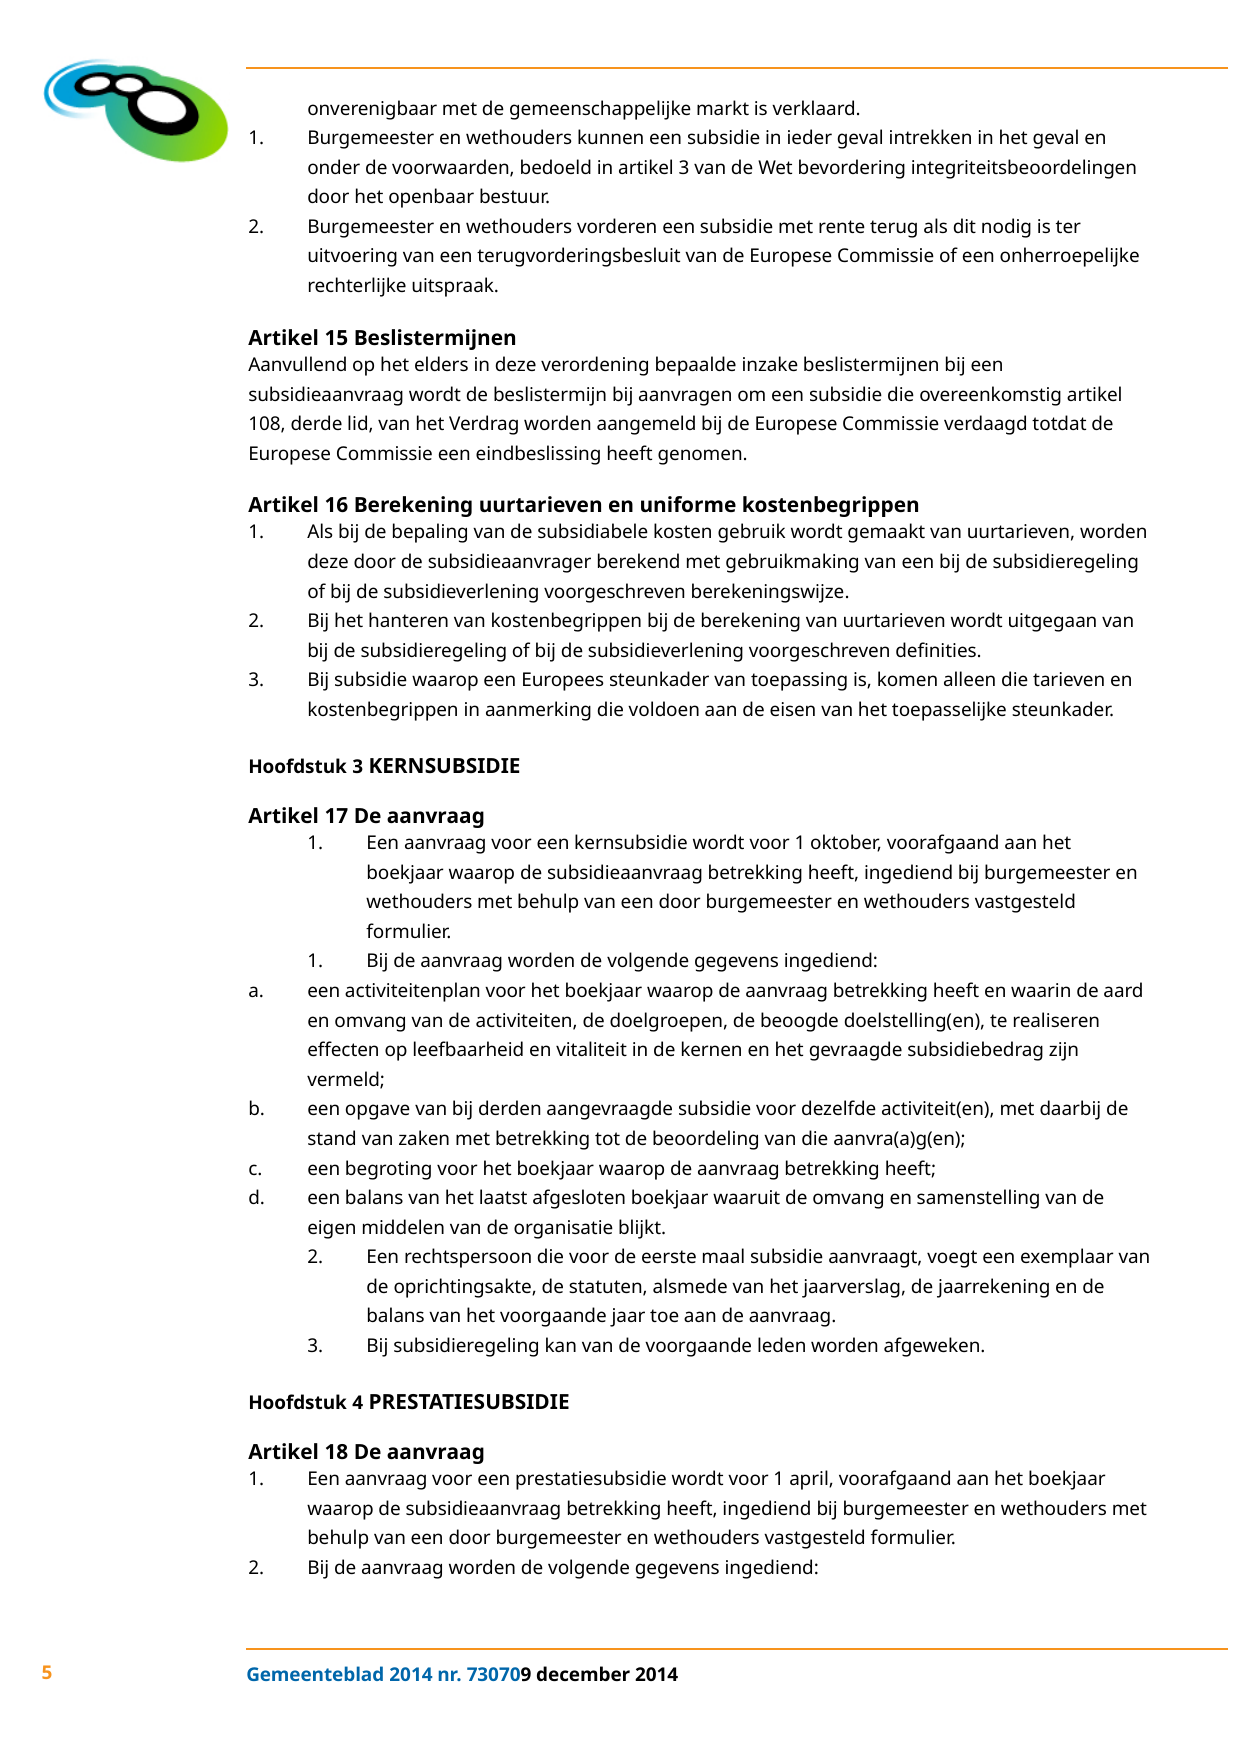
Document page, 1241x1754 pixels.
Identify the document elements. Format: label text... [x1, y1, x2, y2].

text Artikel 17 De aanvraag [248, 801, 1152, 829]
list een opgave van bij derden aangevraagde subsidie voor dezelfde activiteit(en), met daarbij de stand van zaken met betrekking tot de beoordeling van die aanvra(a)g(en); [248, 1096, 1152, 1151]
list Als bij de bepaling van de subsidiabele kosten gebruik wordt gemaakt van uurtarieven, worden deze door de subsidieaanvrager berekend met gebruikmaking van een bij de subsidieregeling of bij de subsidieverlening voorgeschreven berekeningswijze. [248, 519, 1152, 604]
text Hoofdstuk 3 KERNSUBSIDIE [248, 752, 1152, 780]
text Artikel 15 Beslistermijnen [248, 323, 1152, 351]
list een balans van het laatst afgesloten boekjaar waaruit de omvang en samenstelling van de eigen middelen van de organisatie blijkt. [248, 1184, 1152, 1239]
list een begroting voor het boekjaar waarop de aanvraag betrekking heeft; [248, 1155, 1152, 1180]
list een activiteitenplan voor het boekjaar waarop de aanvraag betrekking heeft en waarin de aard en omvang van de activiteiten, de doelgroepen, de beoogde doelstelling(en), te realiseren effecten op leefbaarheid en vitaliteit in de kernen en het gevraagde subsidiebedrag zijn vermeld; [248, 977, 1152, 1092]
list Burgemeester en wethouders kunnen een subsidie in ieder geval intrekken in het geval en onder de voorwaarden, bedoeld in artikel 3 van de Wet bevordering integriteitsbeoordelingen door het openbaar bestuur. [248, 124, 1152, 209]
list Bij subsidieregeling kan van de voorgaande leden worden afgeweken. [307, 1332, 1152, 1358]
list onverenigbaar met de gemeenschappelijke markt is verklaard. [248, 95, 1152, 121]
list Bij het hanteren van kostenbegrippen bij de berekening van uurtarieven wordt uitgegaan van bij de subsidieregeling of bij de subsidieverlening voorgeschreven definities. [248, 607, 1152, 663]
list Bij de aanvraag worden de volgende gegevens ingediend: [307, 948, 1152, 973]
text Artikel 18 De aanvraag [248, 1437, 1152, 1465]
list Een rechtspersoon die voor de eerste maal subsidie aanvraagt, voegt een exemplaar van de oprichtingsakte, de statuten, alsmede van het jaarverslag, de jaarrekening en de balans van het voorgaande jaar toe aan de aanvraag. [307, 1243, 1152, 1328]
text Artikel 16 Berekening uurtarieven en uniforme kostenbegrippen [248, 490, 1152, 519]
list Bij subsidie waarop een Europees steunkader van toepassing is, komen alleen die tarieven en kostenbegrippen in aanmerking die voldoen aan de eisen van het toepasselijke steunkader. [248, 667, 1152, 722]
list Een aanvraag voor een kernsubsidie wordt voor 1 oktober, voorafgaand aan het boekjaar waarop de subsidieaanvraag betrekking heeft, ingediend bij burgemeester en wethouders met behulp van een door burgemeester en wethouders vastgesteld formulier. [307, 829, 1152, 944]
list Een aanvraag voor een prestatiesubsidie wordt voor 1 april, voorafgaand aan het boekjaar waarop de subsidieaanvraag betrekking heeft, ingediend bij burgemeester en wethouders met behulp van een door burgemeester en wethouders vastgesteld formulier. [248, 1465, 1152, 1550]
text Hoofdstuk 4 PRESTATIESUBSIDIE [248, 1387, 1152, 1416]
text Aanvullend op het elders in deze verordening bepaalde inzake beslistermijnen bij een subsidieaanvraag wordt de beslistermijn bij aanvragen om een subsidie die overeenkomstig artikel 108, derde lid, van het Verdrag worden aangemeld bij de Europese Commissie verdaagd totdat de Europese Commissie een eindbeslissing heeft genomen. [248, 351, 1152, 466]
picture [41, 47, 231, 172]
list Bij de aanvraag worden de volgende gegevens ingediend: [248, 1554, 1152, 1580]
list Burgemeester en wethouders vorderen een subsidie met rente terug als dit nodig is ter uitvoering van een terugvorderingsbesluit van de Europese Commissie of een onherroepelijke rechterlijke uitspraak. [248, 213, 1152, 298]
